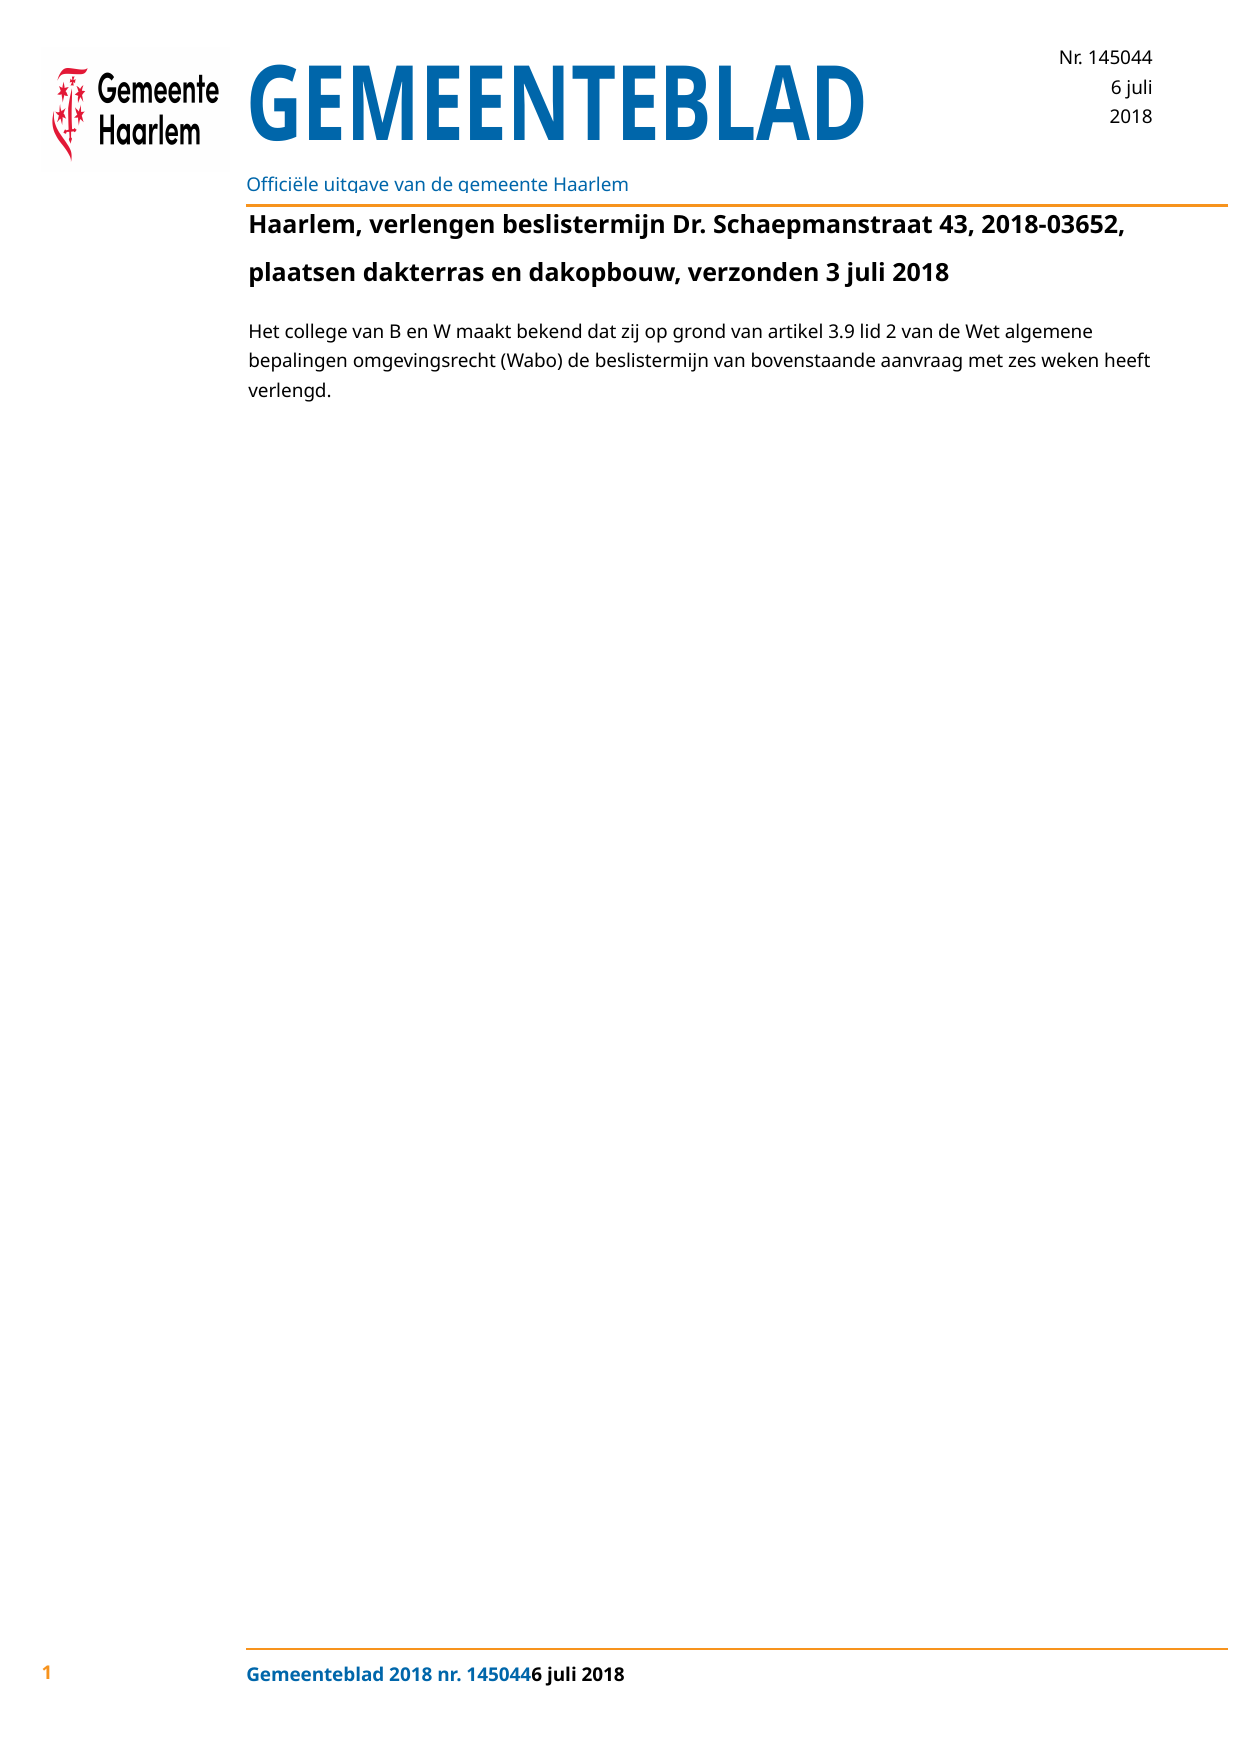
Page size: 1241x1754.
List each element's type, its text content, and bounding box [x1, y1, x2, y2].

picture [41, 47, 231, 172]
text Het college van B en W maakt bekend dat zij op grond van artikel 3.9 lid 2 van de Wet algemene bepalingen omgevingsrecht (Wabo) de beslistermijn van bovenstaande aanvraag met zes weken heeft verlengd. [248, 318, 1152, 403]
text Haarlem, verlengen beslistermijn Dr. Schaepmanstraat 43, 2018-03652, plaatsen dakterras en dakopbouw, verzonden 3 juli 2018 [248, 207, 1152, 288]
